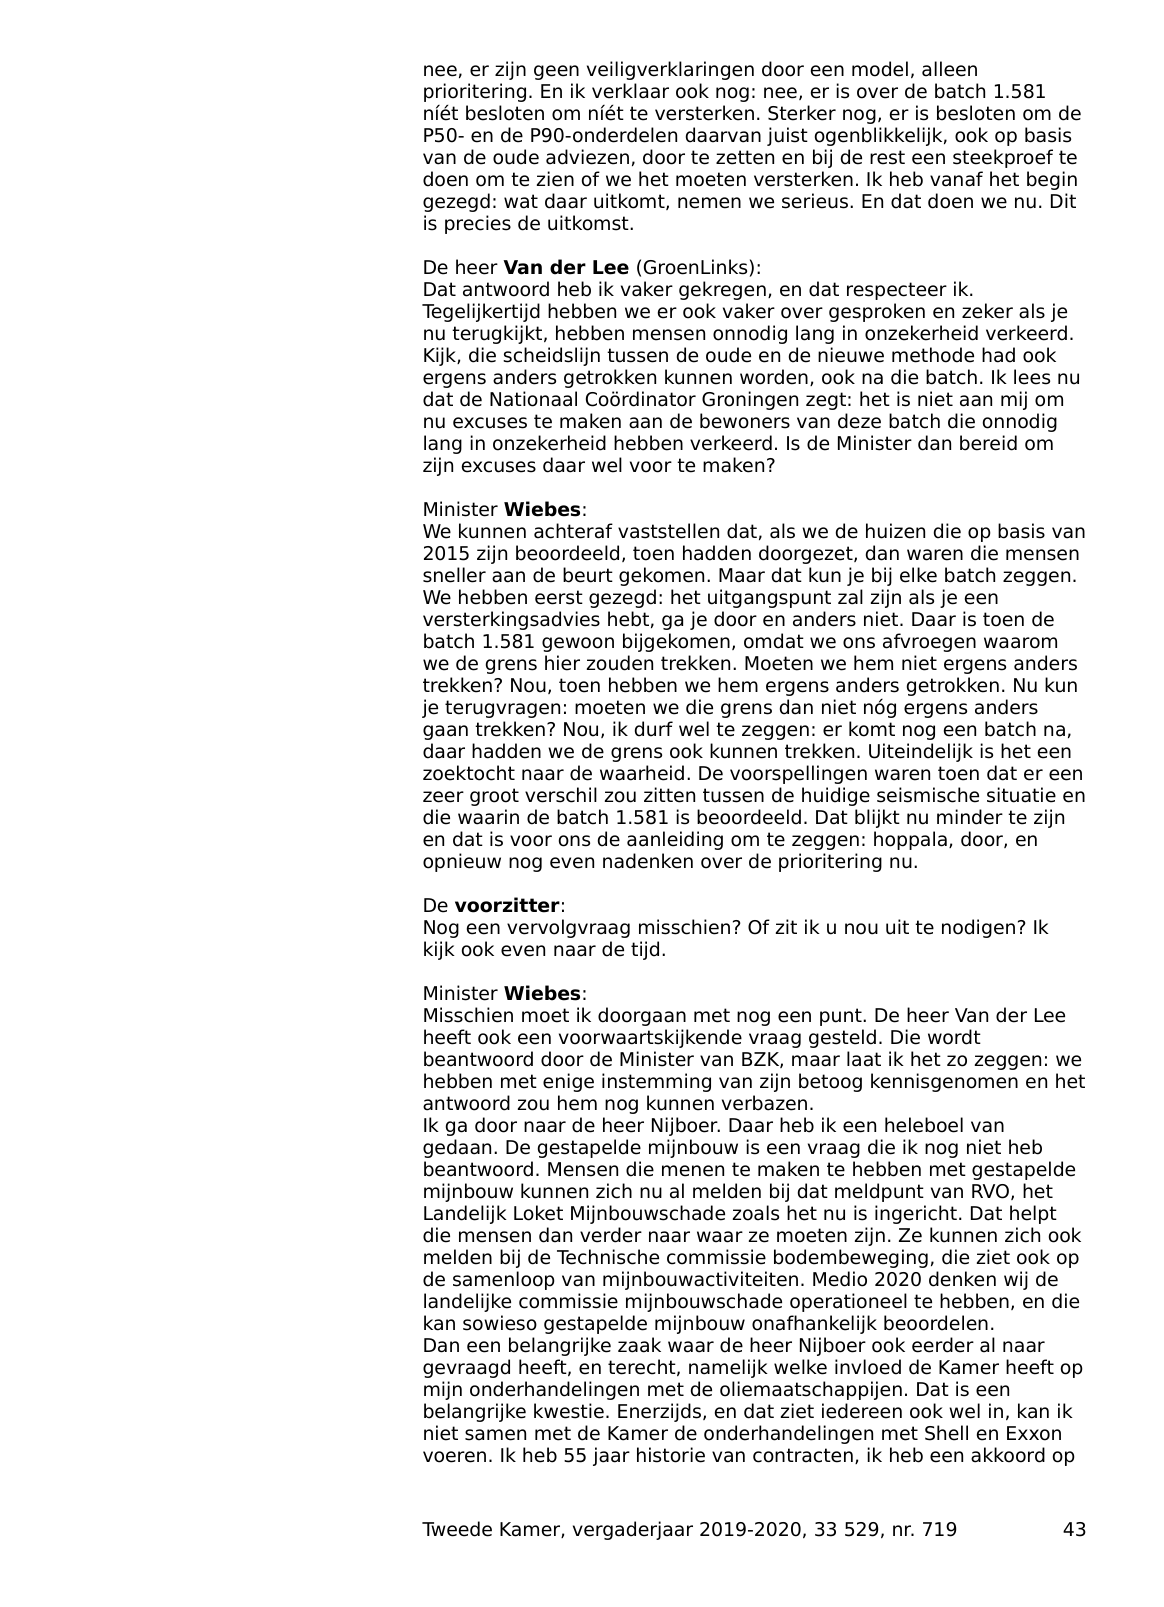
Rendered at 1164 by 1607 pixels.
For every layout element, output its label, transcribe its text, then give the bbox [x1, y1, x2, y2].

text nee, er zijn geen veiligverklaringen door een model, alleen prioritering. En ik verklaar ook nog: nee, er is over de batch 1.581 níét besloten om níét te versterken. Sterker nog, er is besloten om de P50- en de P90-onderdelen daarvan juist ogenblikkelijk, ook op basis van de oude adviezen, door te zetten en bij de rest een steekproef te doen om te zien of we het moeten versterken. Ik heb vanaf het begin gezegd: wat daar uitkomt, nemen we serieus. En dat doen we nu. Dit is precies de uitkomst. [422, 59, 1087, 235]
text Dat antwoord heb ik vaker gekregen, en dat respecteer ik. Tegelijkertijd hebben we er ook vaker over gesproken en zeker als je nu terugkijkt, hebben mensen onnodig lang in onzekerheid verkeerd. Kijk, die scheidslijn tussen de oude en de nieuwe methode had ook ergens anders getrokken kunnen worden, ook na die batch. Ik lees nu dat de Nationaal Coördinator Groningen zegt: het is niet aan mij om nu excuses te maken aan de bewoners van deze batch die onnodig lang in onzekerheid hebben verkeerd. Is de Minister dan bereid om zijn excuses daar wel voor te maken? [422, 279, 1087, 477]
text Minister Wiebes: [422, 983, 1087, 1005]
text Misschien moet ik doorgaan met nog een punt. De heer Van der Lee heeft ook een voorwaartskijkende vraag gesteld. Die wordt beantwoord door de Minister van BZK, maar laat ik het zo zeggen: we hebben met enige instemming van zijn betoog kennisgenomen en het antwoord zou hem nog kunnen verbazen. [422, 1005, 1087, 1115]
text Nog een vervolgvraag misschien? Of zit ik u nou uit te nodigen? Ik kijk ook even naar de tijd. [422, 917, 1087, 961]
text Minister Wiebes: [422, 499, 1087, 521]
text De heer Van der Lee (GroenLinks): [422, 257, 1087, 279]
text De voorzitter: [422, 895, 1087, 917]
text Ik ga door naar de heer Nijboer. Daar heb ik een heleboel van gedaan. De gestapelde mijnbouw is een vraag die ik nog niet heb beantwoord. Mensen die menen te maken te hebben met gestapelde mijnbouw kunnen zich nu al melden bij dat meldpunt van RVO, het Landelijk Loket Mijnbouwschade zoals het nu is ingericht. Dat helpt die mensen dan verder naar waar ze moeten zijn. Ze kunnen zich ook melden bij de Technische commissie bodembeweging, die ziet ook op de samenloop van mijnbouwactiviteiten. Medio 2020 denken wij de landelijke commissie mijnbouwschade operationeel te hebben, en die kan sowieso gestapelde mijnbouw onafhankelijk beoordelen. [422, 1115, 1087, 1335]
text Dan een belangrijke zaak waar de heer Nijboer ook eerder al naar gevraagd heeft, en terecht, namelijk welke invloed de Kamer heeft op mijn onderhandelingen met de oliemaatschappijen. Dat is een belangrijke kwestie. Enerzijds, en dat ziet iedereen ook wel in, kan ik niet samen met de Kamer de onderhandelingen met Shell en Exxon voeren. Ik heb 55 jaar historie van contracten, ik heb een akkoord op [422, 1335, 1087, 1467]
text We kunnen achteraf vaststellen dat, als we de huizen die op basis van 2015 zijn beoordeeld, toen hadden doorgezet, dan waren die mensen sneller aan de beurt gekomen. Maar dat kun je bij elke batch zeggen. We hebben eerst gezegd: het uitgangspunt zal zijn als je een versterkingsadvies hebt, ga je door en anders niet. Daar is toen de batch 1.581 gewoon bijgekomen, omdat we ons afvroegen waarom we de grens hier zouden trekken. Moeten we hem niet ergens anders trekken? Nou, toen hebben we hem ergens anders getrokken. Nu kun je terugvragen: moeten we die grens dan niet nóg ergens anders gaan trekken? Nou, ik durf wel te zeggen: er komt nog een batch na, daar hadden we de grens ook kunnen trekken. Uiteindelijk is het een zoektocht naar de waarheid. De voorspellingen waren toen dat er een zeer groot verschil zou zitten tussen de huidige seismische situatie en die waarin de batch 1.581 is beoordeeld. Dat blijkt nu minder te zijn en dat is voor ons de aanleiding om te zeggen: hoppala, door, en opnieuw nog even nadenken over de prioritering nu. [422, 521, 1087, 873]
